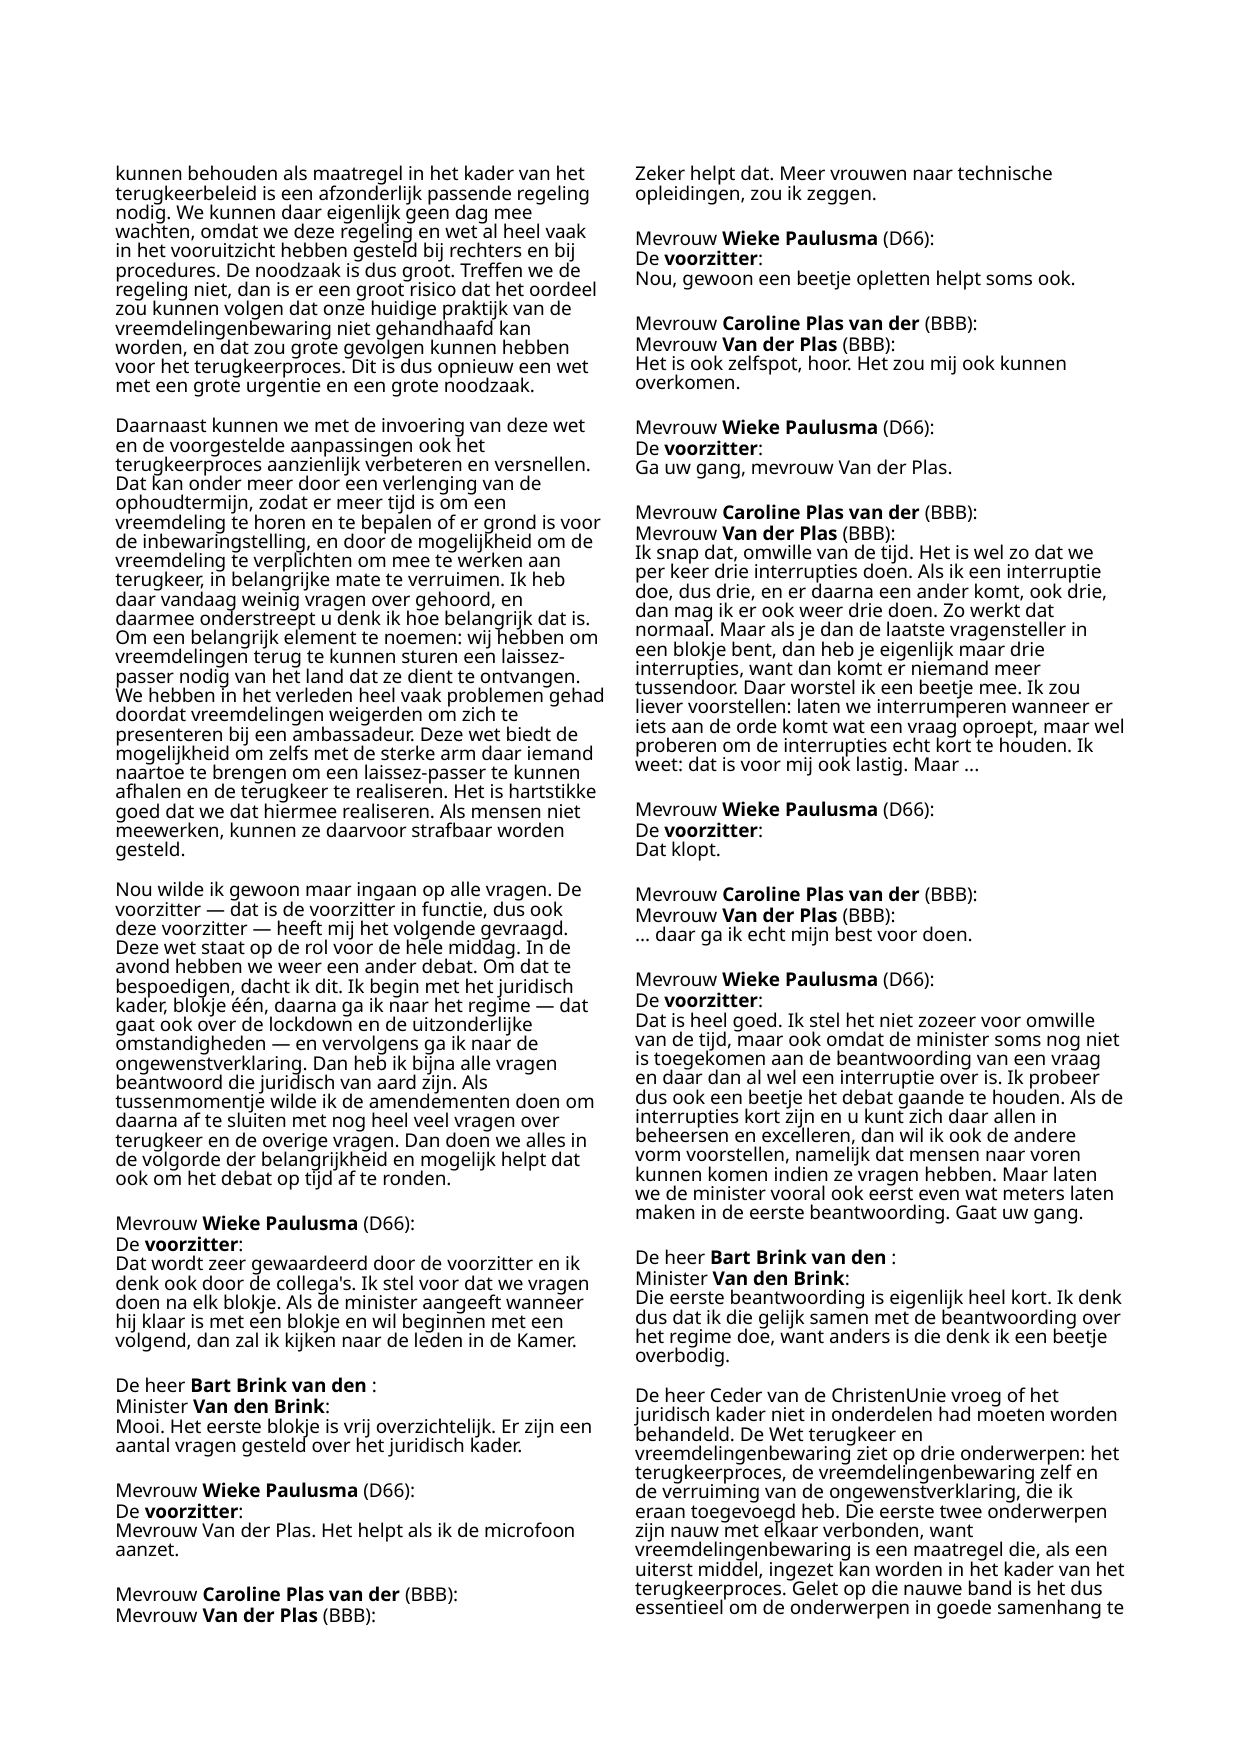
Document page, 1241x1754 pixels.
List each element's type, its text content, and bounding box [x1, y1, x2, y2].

text Mevrouw Wieke Paulusma (D66): [635, 225, 1125, 250]
text Mevrouw Caroline Plas van der (BBB): [635, 310, 1125, 336]
text Mevrouw Caroline Plas van der (BBB): [635, 499, 1125, 525]
text Mevrouw Wieke Paulusma (D66): [635, 967, 1125, 992]
text De voorzitter: [115, 1503, 605, 1522]
text De heer Bart Brink van den : [635, 1244, 1125, 1270]
text Zeker helpt dat. Meer vrouwen naar technische opleidingen, zou ik zeggen. [635, 165, 1125, 204]
text De voorzitter: [635, 440, 1125, 459]
text Minister Van den Brink: [115, 1398, 605, 1418]
text Nou, gewoon een beetje opletten helpt soms ook. [635, 270, 1125, 289]
text kunnen behouden als maatregel in het kader van het terugkeerbeleid is een afzonderlijk passende regeling nodig. We kunnen daar eigenlijk geen dag mee wachten, omdat we deze regeling en wet al heel vaak in het vooruitzicht hebben gesteld bij rechters en bij procedures. De noodzaak is dus groot. Treffen we de regeling niet, dan is er een groot risico dat het oordeel zou kunnen volgen dat onze huidige praktijk van de vreemdelingenbewaring niet gehandhaafd kan worden, en dat zou grote gevolgen kunnen hebben voor het terugkeerproces. Dit is dus opnieuw een wet met een grote urgentie en een grote noodzaak. [115, 165, 605, 397]
text Mevrouw Van der Plas (BBB): [115, 1607, 605, 1626]
text Mevrouw Van der Plas (BBB): [635, 907, 1125, 926]
text Mooi. Het eerste blokje is vrij overzichtelijk. Er zijn een aantal vragen gesteld over het juridisch kader. [115, 1418, 605, 1456]
text Nou wilde ik gewoon maar ingaan op alle vragen. De voorzitter — dat is de voorzitter in functie, dus ook deze voorzitter — heeft mij het volgende gevraagd. Deze wet staat op de rol voor de hele middag. In de avond hebben we weer een ander debat. Om dat te bespoedigen, dacht ik dit. Ik begin met het juridisch kader, blokje één, daarna ga ik naar het regime — dat gaat ook over de lockdown en de uitzonderlijke omstandigheden — en vervolgens ga ik naar de ongewenstverklaring. Dan heb ik bijna alle vragen beantwoord die juridisch van aard zijn. Als tussenmomentje wilde ik de amendementen doen om daarna af te sluiten met nog heel veel vragen over terugkeer en de overige vragen. Dan doen we alles in de volgorde der belangrijkheid en mogelijk helpt dat ook om het debat op tijd af te ronden. [115, 881, 605, 1189]
text Minister Van den Brink: [635, 1270, 1125, 1289]
text Mevrouw Van der Plas (BBB): [635, 336, 1125, 355]
text De heer Bart Brink van den : [115, 1373, 605, 1398]
text Daarnaast kunnen we met de invoering van deze wet en de voorgestelde aanpassingen ook het terugkeerproces aanzienlijk verbeteren en versnellen. Dat kan onder meer door een verlenging van de ophoudtermijn, zodat er meer tijd is om een vreemdeling te horen en te bepalen of er grond is voor de inbewaringstelling, en door de mogelijkheid om de vreemdeling te verplichten om mee te werken aan terugkeer, in belangrijke mate te verruimen. Ik heb daar vandaag weinig vragen over gehoord, en daarmee onderstreept u denk ik hoe belangrijk dat is. Om een belangrijk element te noemen: wij hebben om vreemdelingen terug te kunnen sturen een laissez-passer nodig van het land dat ze dient te ontvangen. We hebben in het verleden heel vaak problemen gehad doordat vreemdelingen weigerden om zich te presenteren bij een ambassadeur. Deze wet biedt de mogelijkheid om zelfs met de sterke arm daar iemand naartoe te brengen om een laissez-passer te kunnen afhalen en de terugkeer te realiseren. Het is hartstikke goed dat we dat hiermee realiseren. Als mensen niet meewerken, kunnen ze daarvoor strafbaar worden gesteld. [115, 417, 605, 861]
text Dat is heel goed. Ik stel het niet zozeer voor omwille van de tijd, maar ook omdat de minister soms nog niet is toegekomen aan de beantwoording van een vraag en daar dan al wel een interruptie over is. Ik probeer dus ook een beetje het debat gaande te houden. Als de interrupties kort zijn en u kunt zich daar allen in beheersen en excelleren, dan wil ik ook de andere vorm voorstellen, namelijk dat mensen naar voren kunnen komen indien ze vragen hebben. Maar laten we de minister vooral ook eerst even wat meters laten maken in de eerste beantwoording. Gaat uw gang. [635, 1012, 1125, 1223]
text Mevrouw Caroline Plas van der (BBB): [115, 1581, 605, 1607]
text De voorzitter: [635, 250, 1125, 270]
text Dat wordt zeer gewaardeerd door de voorzitter en ik denk ook door de collega's. Ik stel voor dat we vragen doen na elk blokje. Als de minister aangeeft wanneer hij klaar is met een blokje en wil beginnen met een volgend, dan zal ik kijken naar de leden in de Kamer. [115, 1255, 605, 1352]
text Mevrouw Caroline Plas van der (BBB): [635, 881, 1125, 907]
text Mevrouw Wieke Paulusma (D66): [635, 796, 1125, 822]
text Die eerste beantwoording is eigenlijk heel kort. Ik denk dus dat ik die gelijk samen met de beantwoording over het regime doe, want anders is die denk ik een beetje overbodig. [635, 1289, 1125, 1366]
text ... daar ga ik echt mijn best voor doen. [635, 926, 1125, 946]
text Dat klopt. [635, 841, 1125, 861]
text Mevrouw Wieke Paulusma (D66): [635, 414, 1125, 440]
text Mevrouw Wieke Paulusma (D66): [115, 1210, 605, 1236]
text Ga uw gang, mevrouw Van der Plas. [635, 459, 1125, 478]
text Het is ook zelfspot, hoor. Het zou mij ook kunnen overkomen. [635, 355, 1125, 393]
text Mevrouw Van der Plas. Het helpt als ik de microfoon aanzet. [115, 1522, 605, 1561]
text De heer Ceder van de ChristenUnie vroeg of het juridisch kader niet in onderdelen had moeten worden behandeld. De Wet terugkeer en vreemdelingenbewaring ziet op drie onderwerpen: het terugkeerproces, de vreemdelingenbewaring zelf en de verruiming van de ongewenstverklaring, die ik eraan toegevoegd heb. Die eerste twee onderwerpen zijn nauw met elkaar verbonden, want vreemdelingenbewaring is een maatregel die, als een uiterst middel, ingezet kan worden in het kader van het terugkeerproces. Gelet op die nauwe band is het dus essentieel om de onderwerpen in goede samenhang te [635, 1387, 1125, 1618]
text De voorzitter: [115, 1236, 605, 1255]
text De voorzitter: [635, 822, 1125, 841]
text Mevrouw Wieke Paulusma (D66): [115, 1477, 605, 1503]
text Ik snap dat, omwille van de tijd. Het is wel zo dat we per keer drie interrupties doen. Als ik een interruptie doe, dus drie, en er daarna een ander komt, ook drie, dan mag ik er ook weer drie doen. Zo werkt dat normaal. Maar als je dan de laatste vragensteller in een blokje bent, dan heb je eigenlijk maar drie interrupties, want dan komt er niemand meer tussendoor. Daar worstel ik een beetje mee. Ik zou liever voorstellen: laten we interrumperen wanneer er iets aan de orde komt wat een vraag oproept, maar wel proberen om de interrupties echt kort te houden. Ik weet: dat is voor mij ook lastig. Maar ... [635, 544, 1125, 776]
text Mevrouw Van der Plas (BBB): [635, 525, 1125, 544]
text De voorzitter: [635, 992, 1125, 1012]
